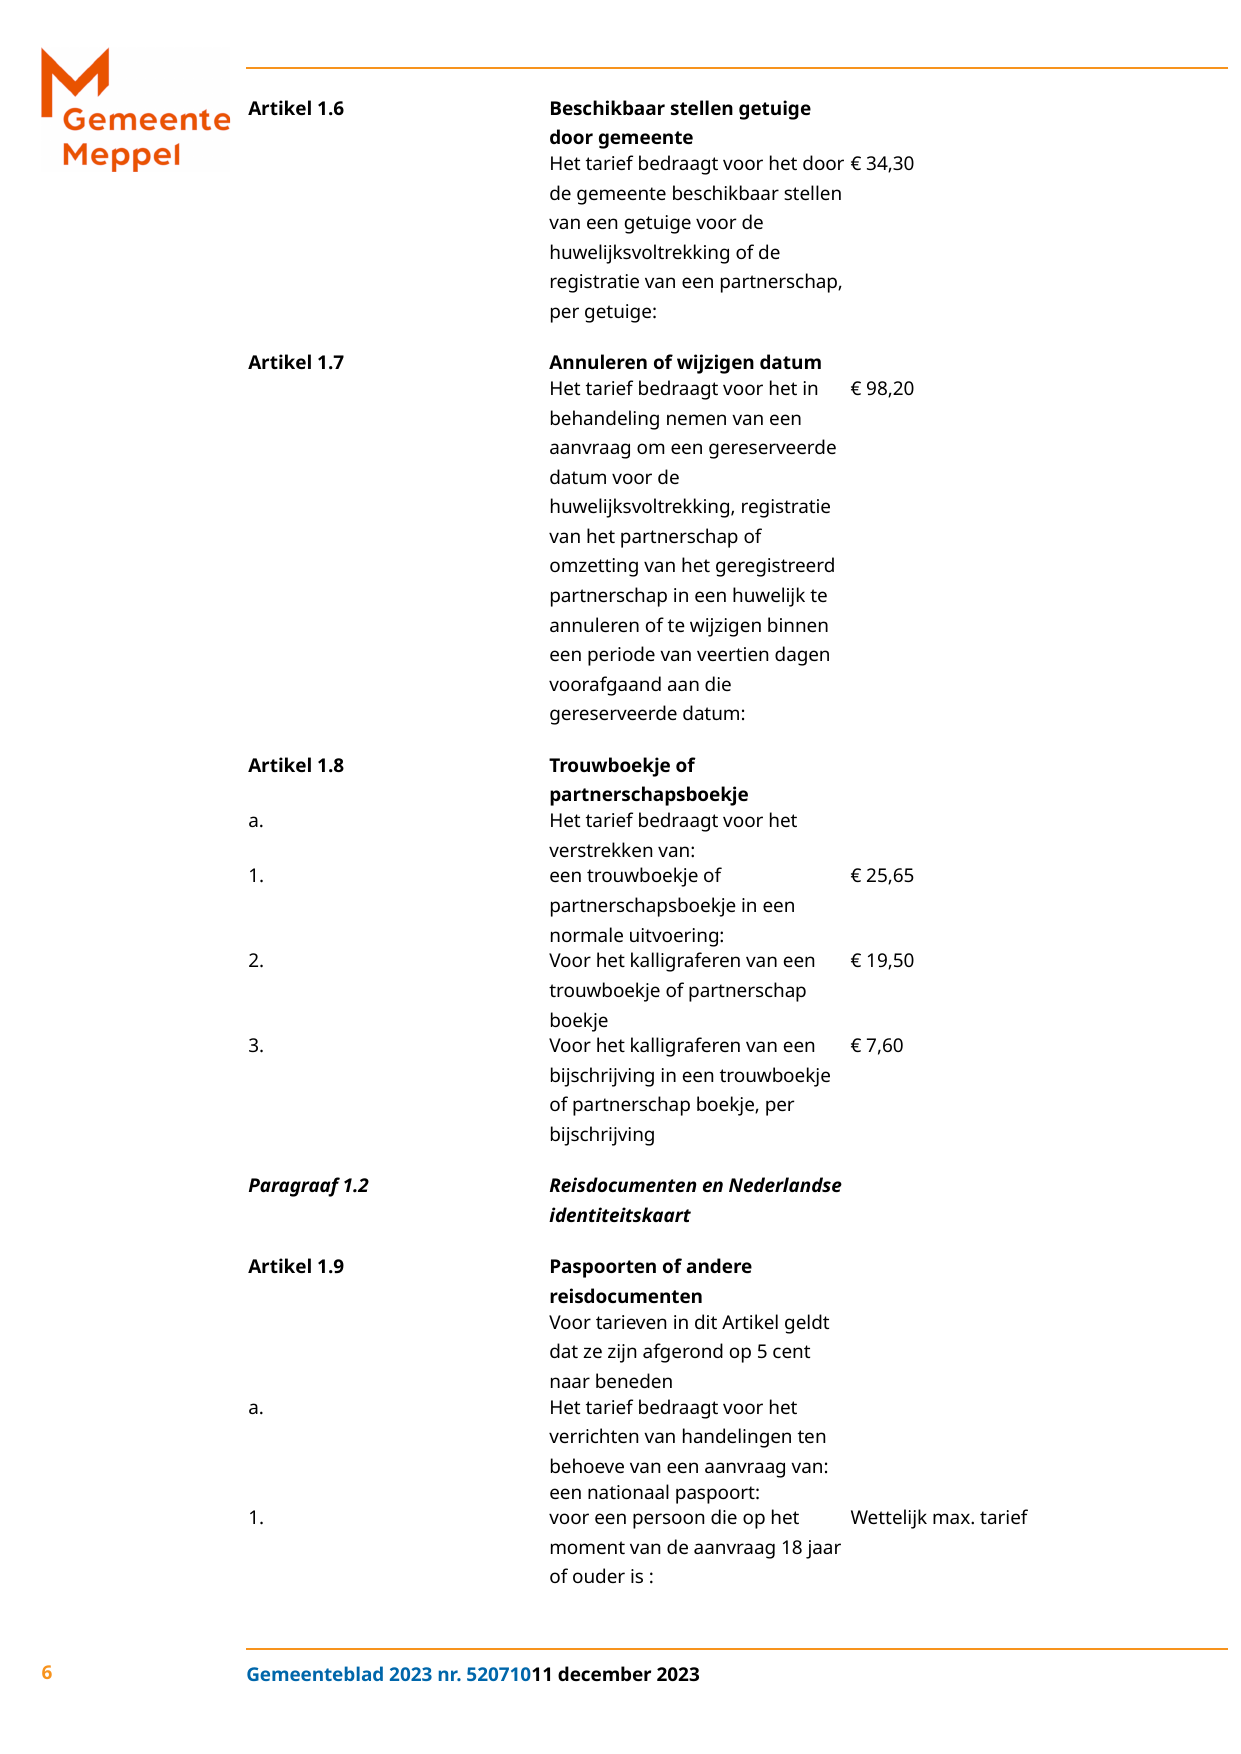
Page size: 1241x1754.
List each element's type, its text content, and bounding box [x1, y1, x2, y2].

table_cell [850, 1173, 1152, 1228]
table_cell [850, 1228, 1152, 1254]
table_cell [248, 726, 549, 752]
table_cell Het tarief bedraagt voor het in behandeling nemen van een aanvraag om een gereserveerde datum voor de huwelijksvoltrekking, registratie van het partnerschap of omzetting van het geregistreerd partnerschap in een huwelijk te annuleren of te wijzigen binnen een periode van veertien dagen voorafgaand aan die gereserveerde datum: [549, 375, 850, 726]
picture [41, 47, 231, 172]
table_cell [248, 150, 549, 324]
table_cell Paragraaf 1.2 [248, 1173, 549, 1228]
table_cell [248, 1309, 549, 1394]
table_cell [549, 1147, 850, 1173]
table_cell [850, 1254, 1152, 1309]
table_cell [248, 1479, 549, 1504]
table_cell Wettelijk max. tarief [850, 1505, 1152, 1589]
table_cell a. [248, 808, 549, 863]
table_cell een nationaal paspoort: [549, 1479, 850, 1504]
table_cell Annuleren of wijzigen datum [549, 350, 850, 375]
table_cell Voor het kalligraferen van een trouwboekje of partnerschap boekje [549, 948, 850, 1032]
table_cell a. [248, 1394, 549, 1479]
table_cell [248, 1147, 549, 1173]
table_cell voor een persoon die op het moment van de aanvraag 18 jaar of ouder is : [549, 1505, 850, 1589]
table_cell Artikel 1.7 [248, 350, 549, 375]
table_cell Voor tarieven in dit Artikel geldt dat ze zijn afgerond op 5 cent naar beneden [549, 1309, 850, 1394]
table_cell € 7,60 [850, 1033, 1152, 1147]
table_cell [850, 324, 1152, 349]
table_cell [850, 350, 1152, 375]
table_cell Het tarief bedraagt voor het verstrekken van: [549, 808, 850, 863]
table_cell Artikel 1.9 [248, 1254, 549, 1309]
table_cell Het tarief bedraagt voor het verrichten van handelingen ten behoeve van een aanvraag van: [549, 1394, 850, 1479]
table_cell [850, 1479, 1152, 1504]
table_cell Voor het kalligraferen van een bijschrijving in een trouwboekje of partnerschap boekje, per bijschrijving [549, 1033, 850, 1147]
table_cell Paspoorten of andere reisdocumenten [549, 1254, 850, 1309]
table_cell [248, 375, 549, 726]
table_cell € 98,20 [850, 375, 1152, 726]
table_cell Reisdocumenten en Nederlandse identiteitskaart [549, 1173, 850, 1228]
table_cell [850, 1309, 1152, 1394]
table_cell [549, 726, 850, 752]
table_cell 1. [248, 863, 549, 948]
table_cell [549, 1228, 850, 1254]
table_cell 2. [248, 948, 549, 1032]
table_cell Het tarief bedraagt voor het door de gemeente beschikbaar stellen van een getuige voor de huwelijksvoltrekking of de registratie van een partnerschap, per getuige: [549, 150, 850, 324]
table_cell € 25,65 [850, 863, 1152, 948]
table_cell [850, 726, 1152, 752]
table_cell [248, 1228, 549, 1254]
table_cell Artikel 1.8 [248, 752, 549, 807]
table_cell Beschikbaar stellen getuige door gemeente [549, 95, 850, 150]
table_cell [248, 324, 549, 349]
table_cell [549, 324, 850, 349]
table_cell [850, 808, 1152, 863]
table_cell Trouwboekje of partnerschapsboekje [549, 752, 850, 807]
table_cell een trouwboekje of partnerschapsboekje in een normale uitvoering: [549, 863, 850, 948]
table_cell € 19,50 [850, 948, 1152, 1032]
table_cell Artikel 1.6 [248, 95, 549, 150]
table_cell [850, 1147, 1152, 1173]
table_cell 3. [248, 1033, 549, 1147]
table_cell [850, 752, 1152, 807]
table_cell [850, 95, 1152, 150]
table_cell 1. [248, 1505, 549, 1589]
table_cell € 34,30 [850, 150, 1152, 324]
table_cell [850, 1394, 1152, 1479]
